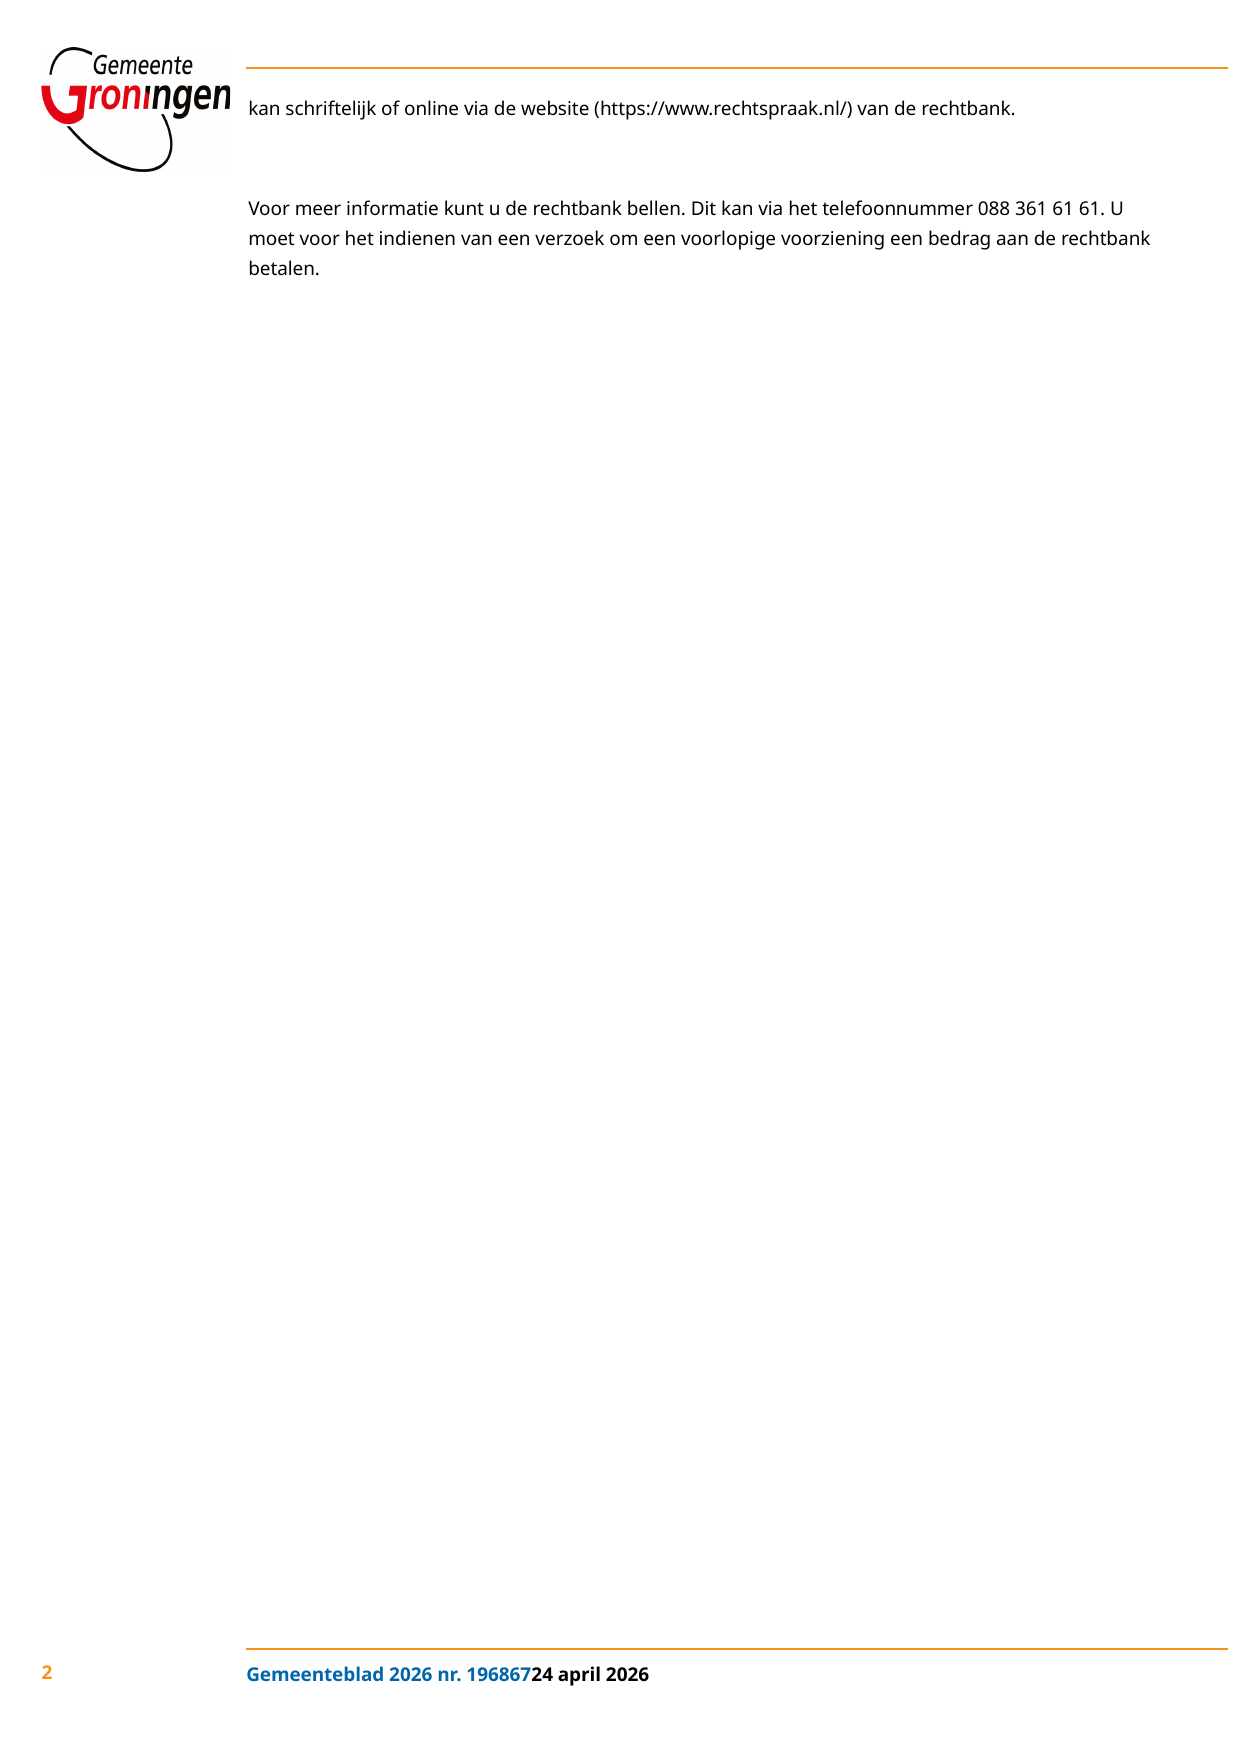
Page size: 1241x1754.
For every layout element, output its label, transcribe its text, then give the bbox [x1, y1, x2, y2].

text kan schriftelijk of online via de website (https://www.rechtspraak.nl/) van de rechtbank. [248, 95, 1152, 121]
text Voor meer informatie kunt u de rechtbank bellen. Dit kan via het telefoonnummer 088 361 61 61. U moet voor het indienen van een verzoek om een voorlopige voorziening een bedrag aan de rechtbank betalen. [248, 196, 1152, 281]
picture [41, 47, 231, 172]
